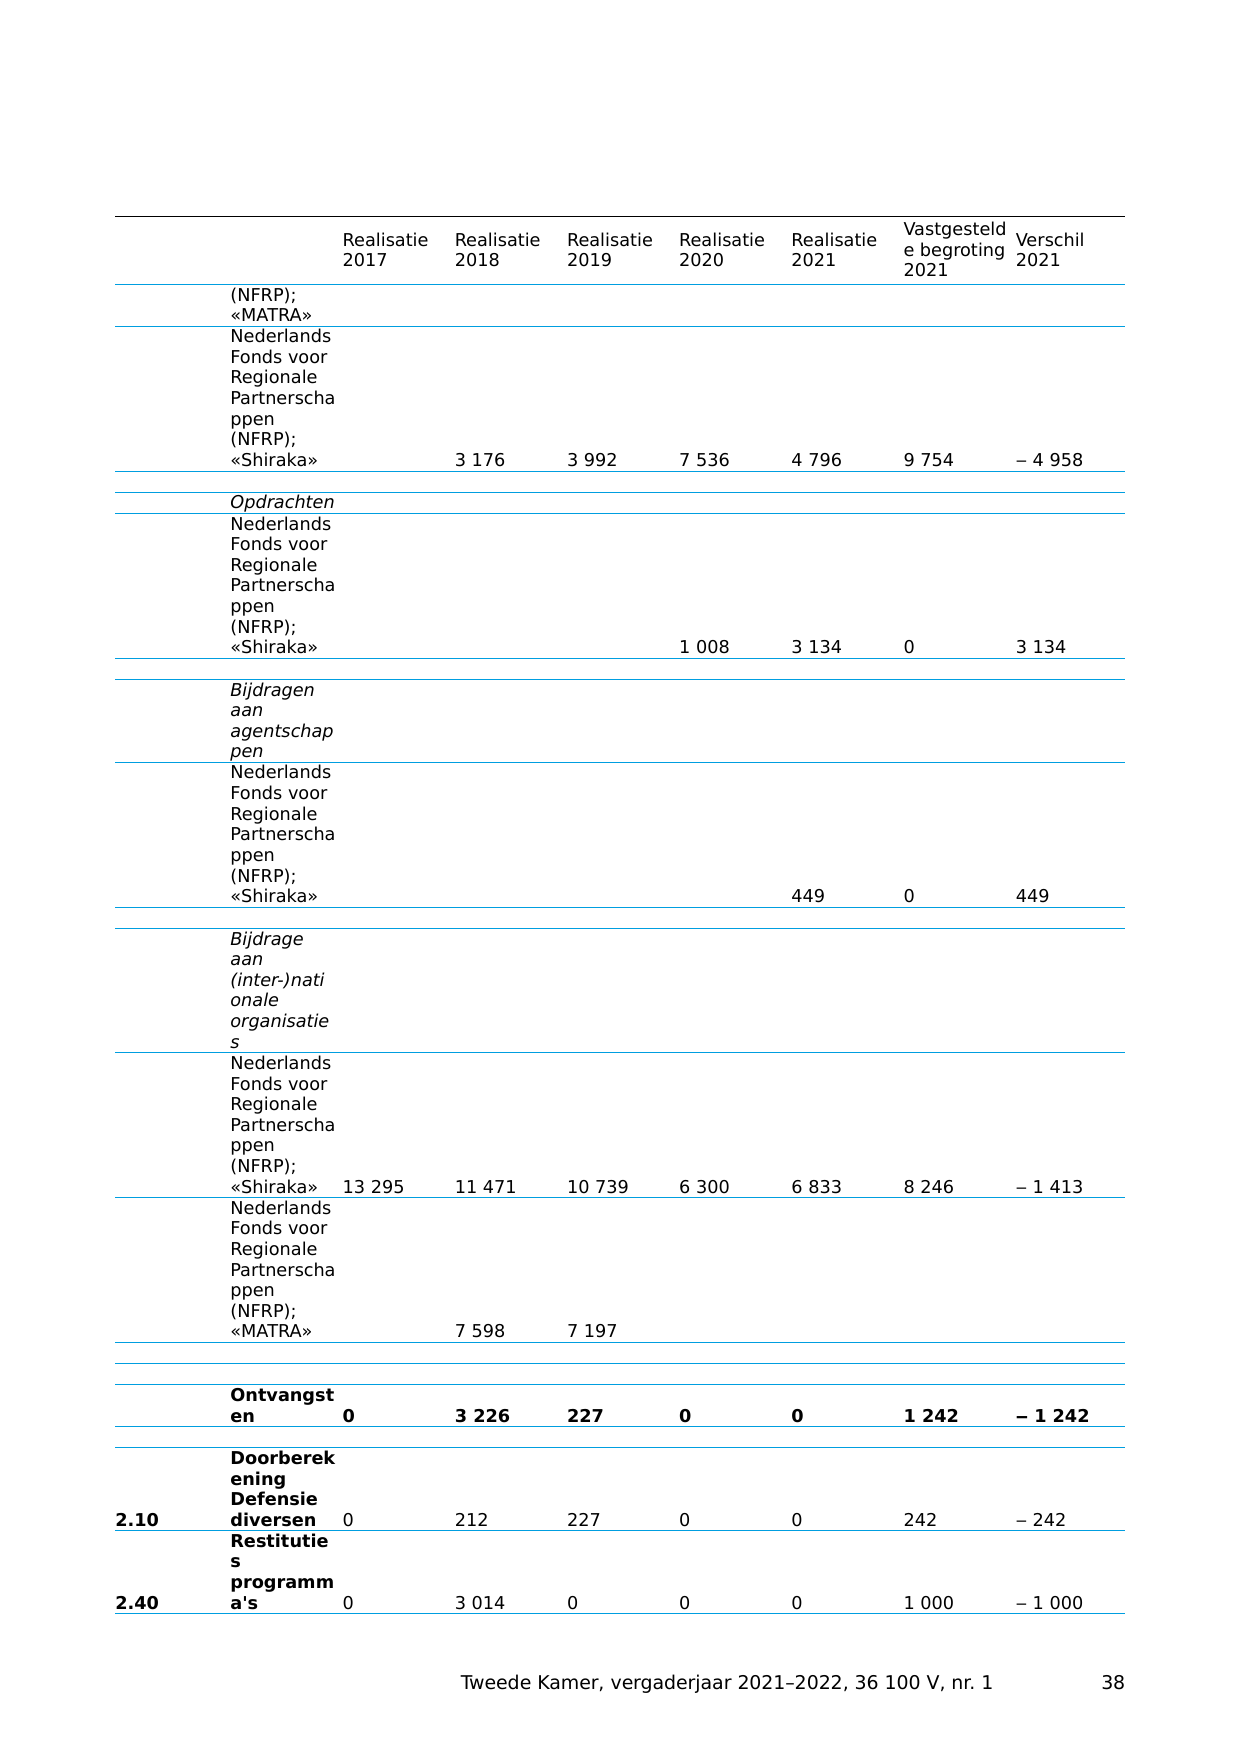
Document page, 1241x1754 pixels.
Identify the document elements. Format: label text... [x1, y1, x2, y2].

table_cell ‒ 1 413 [1013, 1053, 1125, 1197]
table_cell [900, 1343, 1013, 1363]
table_cell [227, 1427, 339, 1447]
table_cell [227, 659, 339, 679]
table_cell 227 [564, 1385, 676, 1426]
table_cell [115, 327, 227, 471]
table_cell [564, 763, 676, 907]
table_cell [788, 929, 900, 1052]
table_cell [788, 1427, 900, 1447]
table_cell [564, 1427, 676, 1447]
table_cell [115, 1364, 227, 1384]
table_cell (NFRP); «MATRA» [227, 285, 339, 326]
table_cell [1013, 1198, 1125, 1342]
table_cell [788, 1198, 900, 1342]
table_cell [227, 908, 339, 928]
table_cell [788, 908, 900, 928]
table_cell [900, 908, 1013, 928]
table_cell [452, 763, 564, 907]
table_cell 6 833 [788, 1053, 900, 1197]
table_cell Restituties programma's [227, 1531, 339, 1613]
table_cell [1013, 1427, 1125, 1447]
table_cell Realisatie 2017 [340, 217, 452, 284]
table_cell [115, 929, 227, 1052]
table_cell [1013, 493, 1125, 513]
table_cell [900, 285, 1013, 326]
table_cell [340, 929, 452, 1052]
table_cell 7 598 [452, 1198, 564, 1342]
table_cell [1013, 472, 1125, 492]
table_cell [564, 472, 676, 492]
table_cell [676, 1198, 788, 1342]
table_cell [115, 1198, 227, 1342]
table_cell [564, 1343, 676, 1363]
table_cell 0 [788, 1385, 900, 1426]
table_cell [115, 908, 227, 928]
table_cell [788, 1343, 900, 1363]
table_cell [340, 1198, 452, 1342]
table_cell 0 [788, 1448, 900, 1530]
table_cell 7 536 [676, 327, 788, 471]
table_cell 2.40 [115, 1531, 227, 1613]
table_cell 9 754 [900, 327, 1013, 471]
table_cell [452, 659, 564, 679]
table_cell [340, 1343, 452, 1363]
table_cell 3 992 [564, 327, 676, 471]
table_cell [676, 659, 788, 679]
table_cell [340, 493, 452, 513]
table_cell Doorberekening Defensie diversen [227, 1448, 339, 1530]
table_cell [115, 217, 227, 284]
table_cell 449 [1013, 763, 1125, 907]
table_cell [900, 472, 1013, 492]
table_cell 0 [676, 1385, 788, 1426]
table_cell Vastgestelde begroting 2021 [900, 217, 1013, 284]
table_cell [676, 929, 788, 1052]
table_cell [115, 1343, 227, 1363]
table_cell [1013, 680, 1125, 762]
table_cell 242 [900, 1448, 1013, 1530]
table_cell [452, 1364, 564, 1384]
table_cell 0 [564, 1531, 676, 1613]
table_cell [452, 472, 564, 492]
table_cell [115, 1385, 227, 1426]
table_cell [452, 908, 564, 928]
table_cell [1013, 659, 1125, 679]
table_cell [452, 680, 564, 762]
table_cell Verschil 2021 [1013, 217, 1125, 284]
table_cell 0 [900, 763, 1013, 907]
table_cell [340, 659, 452, 679]
table_cell [676, 680, 788, 762]
table_header Tabel 5 Budgettaire gevolgen van beleidsartikel 2 Veiligheid en stabiliteit (bedragen x € 1.000) [115, 191, 1125, 216]
table_cell [788, 285, 900, 326]
table_cell [788, 680, 900, 762]
table_cell [564, 285, 676, 326]
table_cell [788, 659, 900, 679]
table_cell 3 014 [452, 1531, 564, 1613]
table_cell [564, 680, 676, 762]
table_cell [900, 680, 1013, 762]
table_cell [340, 908, 452, 928]
table_cell [227, 217, 339, 284]
table_cell [452, 493, 564, 513]
table_cell 2.10 [115, 1448, 227, 1530]
table_cell Realisatie 2021 [788, 217, 900, 284]
table_cell [227, 1343, 339, 1363]
table_cell [340, 680, 452, 762]
table_cell [676, 493, 788, 513]
table_cell [340, 763, 452, 907]
table_cell 3 176 [452, 327, 564, 471]
table_cell Nederlands Fonds voor Regionale Partnerschappen (NFRP); «Shiraka» [227, 327, 339, 471]
table_cell [900, 1427, 1013, 1447]
table_cell 1 000 [900, 1531, 1013, 1613]
table_cell 0 [788, 1531, 900, 1613]
table_cell Ontvangsten [227, 1385, 339, 1426]
table_cell [340, 285, 452, 326]
table_cell 1 008 [676, 514, 788, 658]
table_cell [564, 659, 676, 679]
table_cell [564, 908, 676, 928]
table_cell [788, 1364, 900, 1384]
table_cell [788, 472, 900, 492]
table_cell 0 [900, 514, 1013, 658]
table_cell [340, 1364, 452, 1384]
table_cell 0 [340, 1385, 452, 1426]
table_cell [340, 472, 452, 492]
table_cell [452, 1427, 564, 1447]
table_cell [115, 493, 227, 513]
table_cell 0 [676, 1448, 788, 1530]
table_cell Opdrachten [227, 493, 339, 513]
table_cell Nederlands Fonds voor Regionale Partnerschappen (NFRP); «Shiraka» [227, 1053, 339, 1197]
table_cell [115, 1427, 227, 1447]
table_cell 449 [788, 763, 900, 907]
table_cell [564, 929, 676, 1052]
table_cell [900, 1198, 1013, 1342]
table_cell Nederlands Fonds voor Regionale Partnerschappen (NFRP); «MATRA» [227, 1198, 339, 1342]
table_cell [340, 514, 452, 658]
table_cell 11 471 [452, 1053, 564, 1197]
table_cell 3 226 [452, 1385, 564, 1426]
table_cell [452, 929, 564, 1052]
table_cell 13 295 [340, 1053, 452, 1197]
table_cell 212 [452, 1448, 564, 1530]
table_cell [1013, 929, 1125, 1052]
table_cell [452, 514, 564, 658]
table_cell [115, 763, 227, 907]
table_cell Bijdrage aan (inter-)nationale organisaties [227, 929, 339, 1052]
table_cell 3 134 [1013, 514, 1125, 658]
table_cell [452, 1343, 564, 1363]
table_cell [900, 1364, 1013, 1384]
table_cell [676, 763, 788, 907]
table_cell 3 134 [788, 514, 900, 658]
table_cell Realisatie 2018 [452, 217, 564, 284]
table_cell [227, 1364, 339, 1384]
table_cell [115, 514, 227, 658]
table_cell [115, 659, 227, 679]
table_cell [340, 327, 452, 471]
table_cell 0 [340, 1448, 452, 1530]
table_cell [900, 493, 1013, 513]
table_cell 4 796 [788, 327, 900, 471]
table_cell [115, 472, 227, 492]
table_cell [115, 285, 227, 326]
table_cell [564, 514, 676, 658]
table_cell [564, 1364, 676, 1384]
table_cell Realisatie 2020 [676, 217, 788, 284]
table_cell [1013, 908, 1125, 928]
table_cell [452, 285, 564, 326]
table_cell [1013, 285, 1125, 326]
table_cell [1013, 1364, 1125, 1384]
table_cell Nederlands Fonds voor Regionale Partnerschappen (NFRP); «Shiraka» [227, 514, 339, 658]
table_cell [676, 908, 788, 928]
table_cell [564, 493, 676, 513]
table_cell 227 [564, 1448, 676, 1530]
table_cell 0 [676, 1531, 788, 1613]
table_cell [340, 1427, 452, 1447]
table_cell 6 300 [676, 1053, 788, 1197]
table_cell [788, 493, 900, 513]
table_cell [676, 1343, 788, 1363]
table_cell [676, 472, 788, 492]
table_cell [115, 680, 227, 762]
table_cell Bijdragen aan agentschappen [227, 680, 339, 762]
table_cell [900, 659, 1013, 679]
table_cell ‒ 4 958 [1013, 327, 1125, 471]
table_cell [676, 1427, 788, 1447]
table_cell 7 197 [564, 1198, 676, 1342]
table_cell 8 246 [900, 1053, 1013, 1197]
table_cell [676, 1364, 788, 1384]
table_cell ‒ 1 242 [1013, 1385, 1125, 1426]
table_cell 10 739 [564, 1053, 676, 1197]
table_cell Realisatie 2019 [564, 217, 676, 284]
table_cell Nederlands Fonds voor Regionale Partnerschappen (NFRP); «Shiraka» [227, 763, 339, 907]
table_cell [227, 472, 339, 492]
table_cell [900, 929, 1013, 1052]
table_cell 0 [340, 1531, 452, 1613]
table_cell [1013, 1343, 1125, 1363]
table_cell [676, 285, 788, 326]
table_cell ‒ 242 [1013, 1448, 1125, 1530]
table_cell [115, 1053, 227, 1197]
table_cell 1 242 [900, 1385, 1013, 1426]
table_cell ‒ 1 000 [1013, 1531, 1125, 1613]
